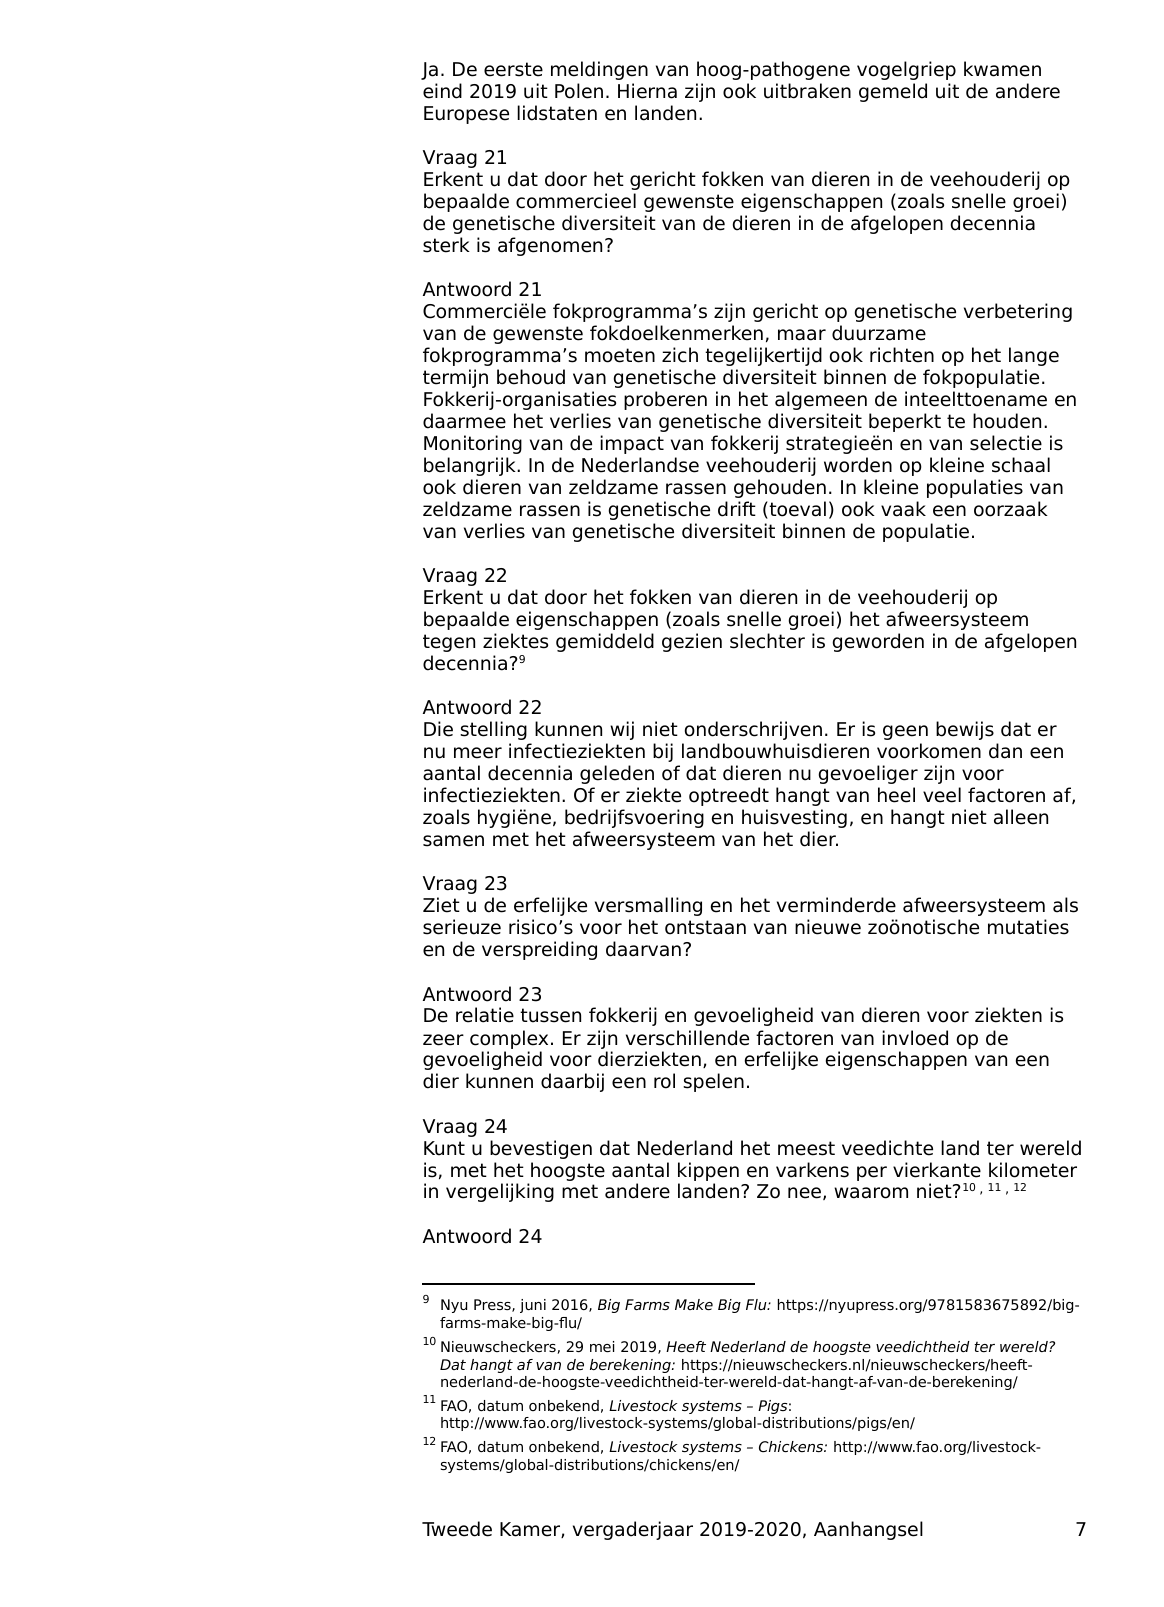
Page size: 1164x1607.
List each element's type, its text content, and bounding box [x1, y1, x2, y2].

text Vraag 22 [422, 565, 1087, 587]
text Antwoord 21 [422, 279, 1087, 301]
text Vraag 23 [422, 873, 1087, 895]
text Vraag 24 [422, 1116, 1087, 1137]
text Vraag 21 [422, 147, 1087, 169]
text De relatie tussen fokkerij en gevoeligheid van dieren voor ziekten is zeer complex. Er zijn verschillende factoren van invloed op de gevoeligheid voor dierziekten, en erfelijke eigenschappen van een dier kunnen daarbij een rol spelen. [422, 1005, 1087, 1093]
text Commerciële fokprogramma’s zijn gericht op genetische verbetering van de gewenste fokdoelkenmerken, maar duurzame fokprogramma’s moeten zich tegelijkertijd ook richten op het lange termijn behoud van genetische diversiteit binnen de fokpopulatie. Fokkerij-organisaties proberen in het algemeen de inteelttoename en daarmee het verlies van genetische diversiteit beperkt te houden. Monitoring van de impact van fokkerij strategieën en van selectie is belangrijk. In de Nederlandse veehouderij worden op kleine schaal ook dieren van zeldzame rassen gehouden. In kleine populaties van zeldzame rassen is genetische drift (toeval) ook vaak een oorzaak van verlies van genetische diversiteit binnen de populatie. [422, 301, 1087, 543]
text FAO, datum onbekend, Livestock systems – Pigs: http://www.fao.org/livestock-systems/global-distributions/pigs/en/ [422, 1393, 1087, 1432]
text Kunt u bevestigen dat Nederland het meest veedichte land ter wereld is, met het hoogste aantal kippen en varkens per vierkante kilometer in vergelijking met andere landen? Zo nee, waarom niet?, , [422, 1137, 1087, 1203]
text FAO, datum onbekend, Livestock systems – Chickens: http://www.fao.org/livestock-systems/global-distributions/chickens/en/ [422, 1435, 1087, 1474]
text Die stelling kunnen wij niet onderschrijven. Er is geen bewijs dat er nu meer infectieziekten bij landbouwhuisdieren voorkomen dan een aantal decennia geleden of dat dieren nu gevoeliger zijn voor infectieziekten. Of er ziekte optreedt hangt van heel veel factoren af, zoals hygiëne, bedrijfsvoering en huisvesting, en hangt niet alleen samen met het afweersysteem van het dier. [422, 719, 1087, 851]
text Nieuwscheckers, 29 mei 2019, Heeft Nederland de hoogste veedichtheid ter wereld? Dat hangt af van de berekening: https://nieuwscheckers.nl/nieuwscheckers/heeft-nederland-de-hoogste-veedichtheid-ter-wereld-dat-hangt-af-van-de-berekening/ [422, 1335, 1087, 1391]
text Nyu Press, juni 2016, Big Farms Make Big Flu: https://nyupress.org/9781583675892/big-farms-make-big-flu/ [422, 1293, 1087, 1332]
text Antwoord 23 [422, 983, 1087, 1005]
text Ziet u de erfelijke versmalling en het verminderde afweersysteem als serieuze risico’s voor het ontstaan van nieuwe zoönotische mutaties en de verspreiding daarvan? [422, 895, 1087, 961]
text Antwoord 24 [422, 1226, 1087, 1248]
text Erkent u dat door het gericht fokken van dieren in de veehouderij op bepaalde commercieel gewenste eigenschappen (zoals snelle groei) de genetische diversiteit van de dieren in de afgelopen decennia sterk is afgenomen? [422, 169, 1087, 257]
text Antwoord 22 [422, 697, 1087, 719]
text Erkent u dat door het fokken van dieren in de veehouderij op bepaalde eigenschappen (zoals snelle groei) het afweersysteem tegen ziektes gemiddeld gezien slechter is geworden in de afgelopen decennia? [422, 587, 1087, 675]
text Ja. De eerste meldingen van hoog-pathogene vogelgriep kwamen eind 2019 uit Polen. Hierna zijn ook uitbraken gemeld uit de andere Europese lidstaten en landen. [422, 59, 1087, 125]
